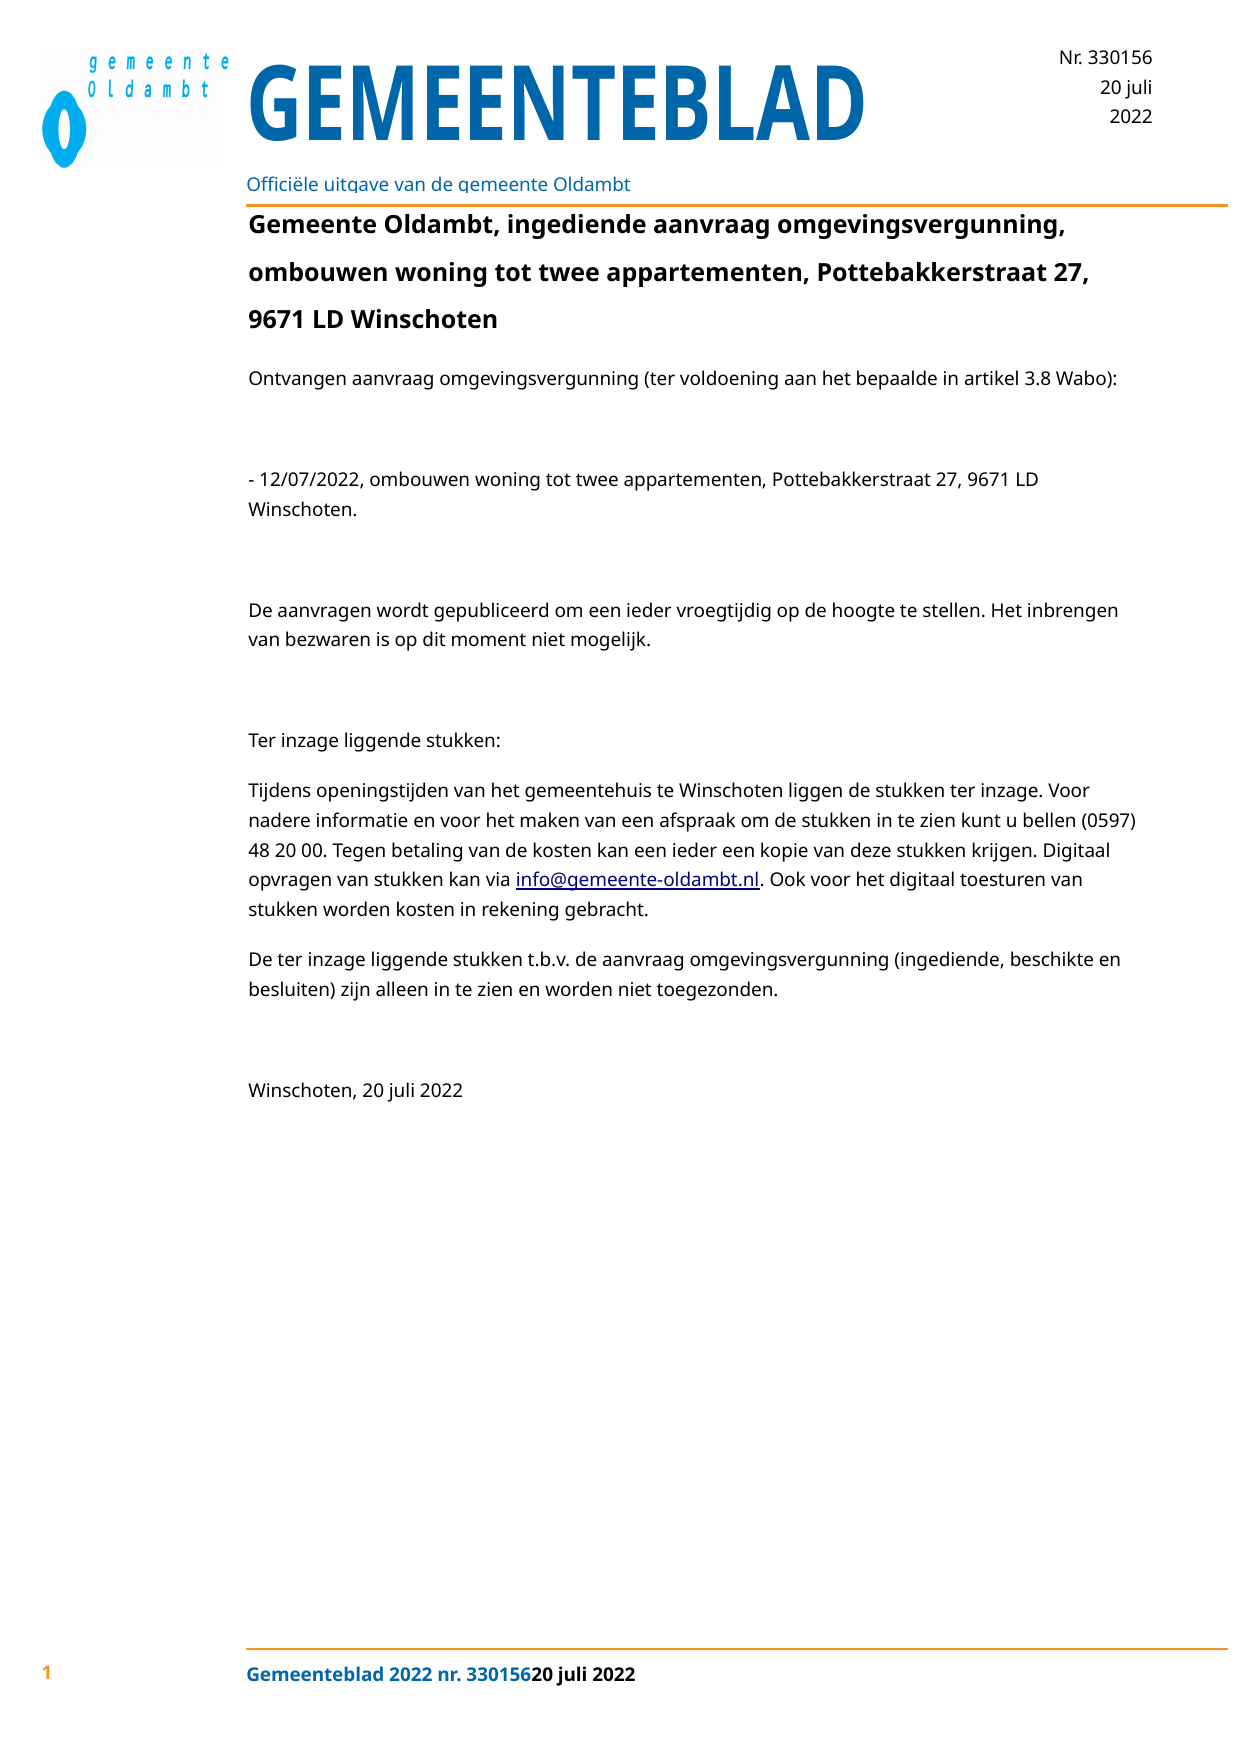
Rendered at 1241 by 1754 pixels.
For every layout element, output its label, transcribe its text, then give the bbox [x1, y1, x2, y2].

text De aanvragen wordt gepubliceerd om een ieder vroegtijdig op de hoogte te stellen. Het inbrengen van bezwaren is op dit moment niet mogelijk. [248, 597, 1152, 652]
text De ter inzage liggende stukken t.b.v. de aanvraag omgevingsvergunning (ingediende, beschikte en besluiten) zijn alleen in te zien en worden niet toegezonden. [248, 946, 1152, 1002]
picture [41, 47, 231, 172]
text Winschoten, 20 juli 2022 [248, 1077, 1152, 1102]
text Ontvangen aanvraag omgevingsvergunning (ter voldoening aan het bepaalde in artikel 3.8 Wabo): [248, 366, 1152, 391]
text Ter inzage liggende stukken: [248, 727, 1152, 753]
text - 12/07/2022, ombouwen woning tot twee appartementen, Pottebakkerstraat 27, 9671 LD Winschoten. [248, 466, 1152, 522]
text Tijdens openingstijden van het gemeentehuis te Winschoten liggen de stukken ter inzage. Voor nadere informatie en voor het maken van een afspraak om de stukken in te zien kunt u bellen (0597) 48 20 00. Tegen betaling van de kosten kan een ieder een kopie van deze stukken krijgen. Digitaal opvragen van stukken kan via info@gemeente-oldambt.nl. Ook voor het digitaal toesturen van stukken worden kosten in rekening gebracht. [248, 778, 1152, 922]
text Gemeente Oldambt, ingediende aanvraag omgevingsvergunning, ombouwen woning tot twee appartementen, Pottebakkerstraat 27, 9671 LD Winschoten [248, 207, 1152, 336]
